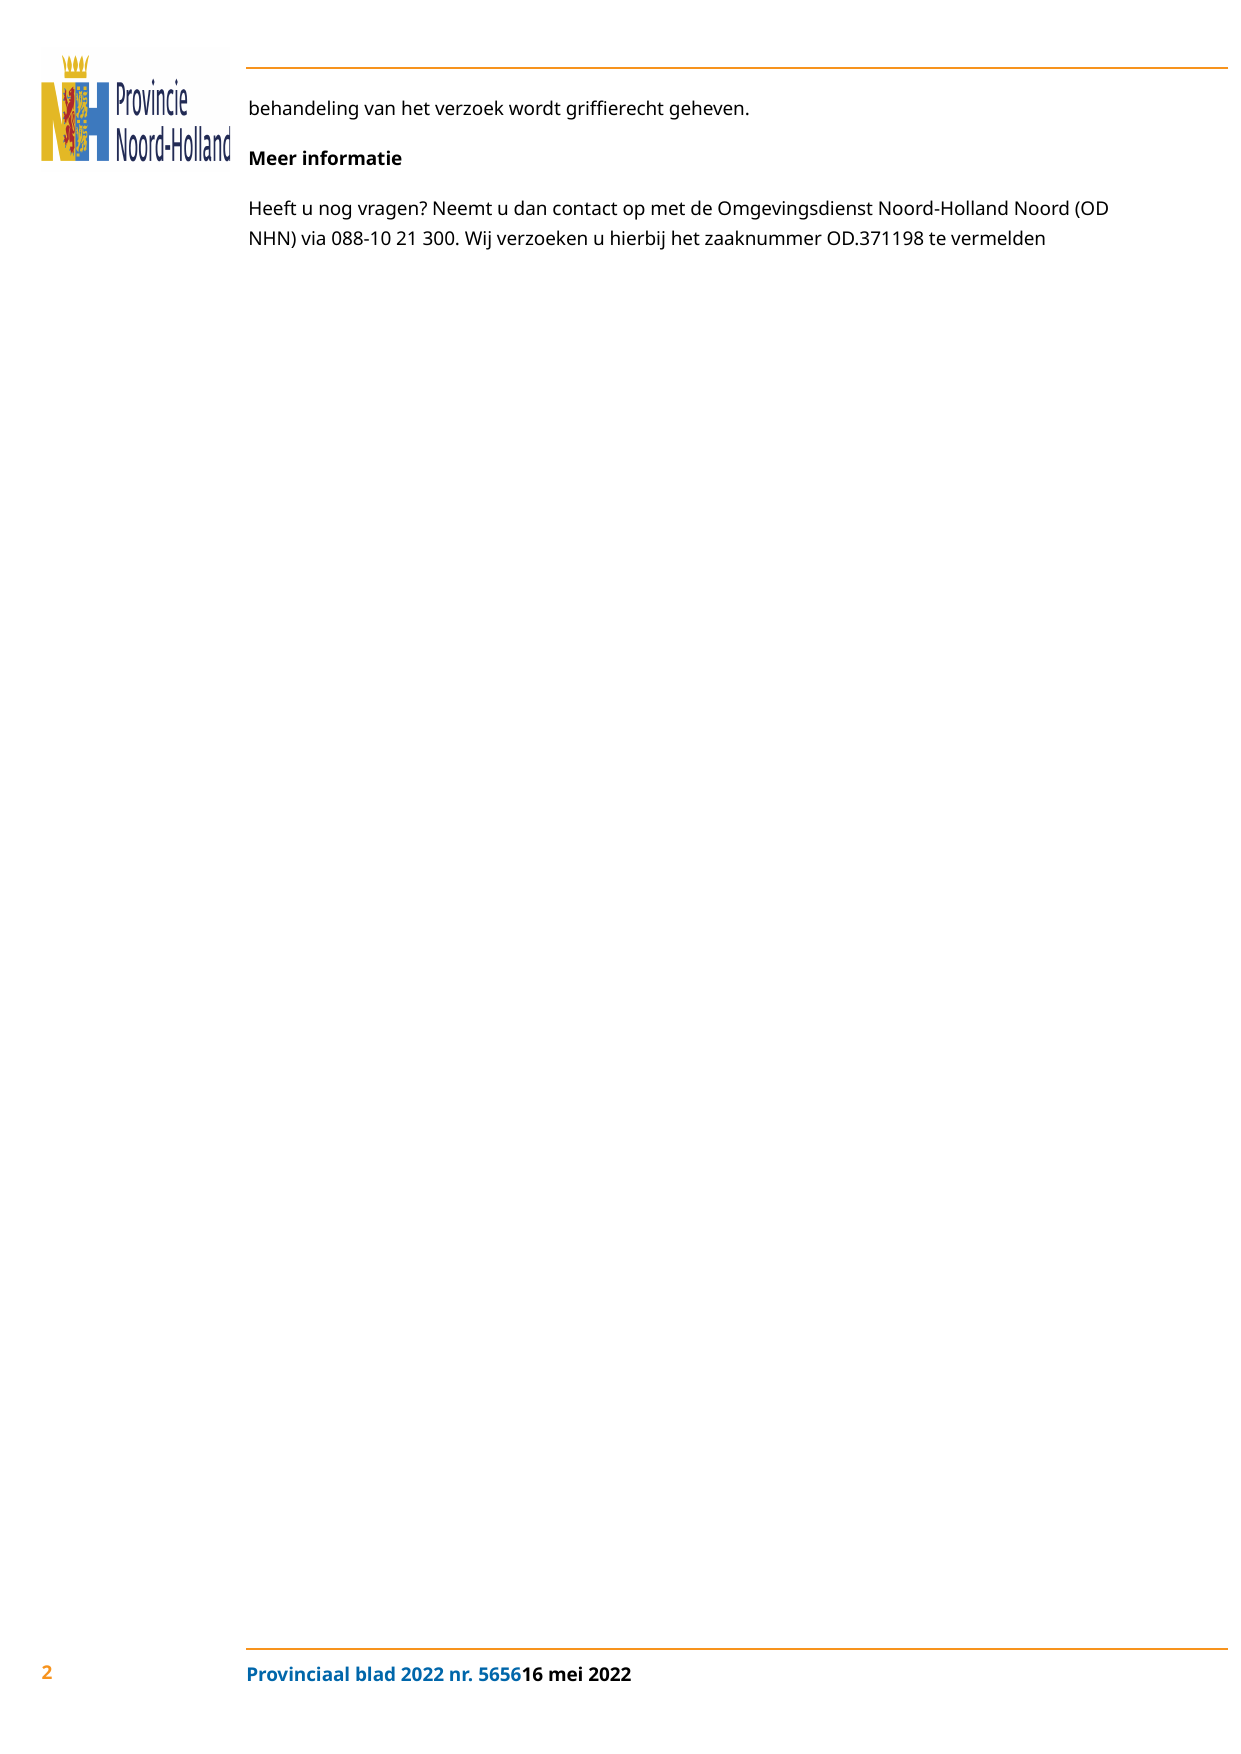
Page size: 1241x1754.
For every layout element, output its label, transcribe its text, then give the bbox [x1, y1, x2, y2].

picture [41, 47, 231, 172]
text Heeft u nog vragen? Neemt u dan contact op met de Omgevingsdienst Noord-Holland Noord (OD NHN) via 088-10 21 300. Wij verzoeken u hierbij het zaaknummer OD.371198 te vermelden [248, 196, 1152, 251]
text behandeling van het verzoek wordt griffierecht geheven. [248, 95, 1152, 121]
text Meer informatie [248, 145, 1152, 171]
